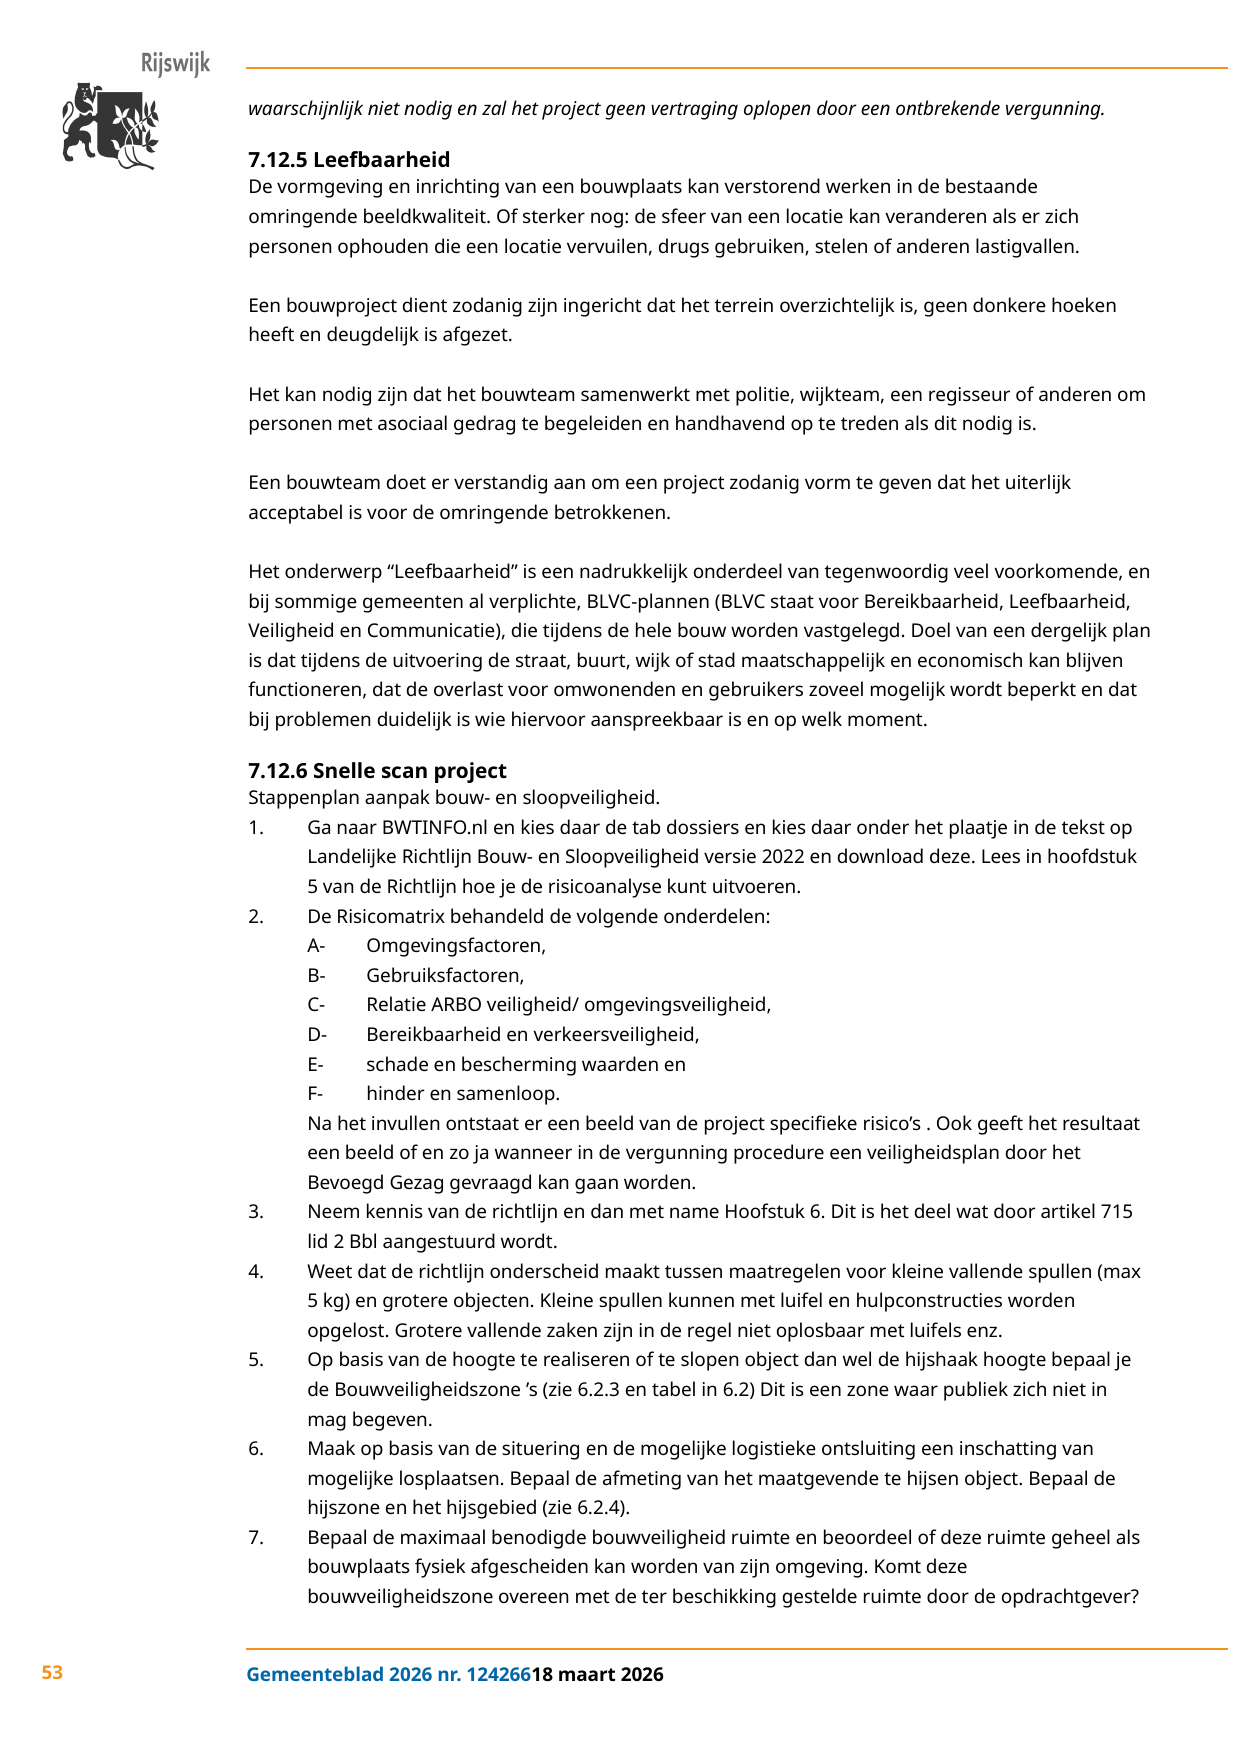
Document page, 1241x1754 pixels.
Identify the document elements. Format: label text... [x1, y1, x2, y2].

list Neem kennis van de richtlijn en dan met name Hoofstuk 6. Dit is het deel wat door artikel 715 lid 2 Bbl aangestuurd wordt. [248, 1199, 1152, 1254]
text De vormgeving en inrichting van een bouwplaats kan verstorend werken in de bestaande omringende beeldkwaliteit. Of sterker nog: de sfeer van een locatie kan veranderen als er zich personen ophouden die een locatie vervuilen, drugs gebruiken, stelen of anderen lastigvallen. [248, 174, 1152, 258]
list Bepaal de maximaal benodigde bouwveiligheid ruimte en beoordeel of deze ruimte geheel als bouwplaats fysiek afgescheiden kan worden van zijn omgeving. Komt deze bouwveiligheidszone overeen met de ter beschikking gestelde ruimte door de opdrachtgever? [248, 1524, 1152, 1609]
text 7.12.5 Leefbaarheid [248, 145, 1152, 174]
list De Risicomatrix behandeld de volgende onderdelen: [248, 903, 1152, 928]
list Op basis van de hoogte te realiseren of te slopen object dan wel de hijshaak hoogte bepaal je de Bouwveiligheidszone ’s (zie 6.2.3 en tabel in 6.2) Dit is een zone waar publiek zich niet in mag begeven. [248, 1347, 1152, 1431]
list Maak op basis van de situering en de mogelijke logistieke ontsluiting een inschatting van mogelijke losplaatsen. Bepaal de afmeting van het maatgevende te hijsen object. Bepaal de hijszone en het hijsgebied (zie 6.2.4). [248, 1435, 1152, 1520]
list Relatie ARBO veiligheid/ omgevingsveiligheid, [307, 992, 1152, 1017]
text Een bouwproject dient zodanig zijn ingericht dat het terrein overzichtelijk is, geen donkere hoeken heeft en deugdelijk is afgezet. [248, 292, 1152, 347]
list Ga naar BWTINFO.nl en kies daar de tab dossiers en kies daar onder het plaatje in de tekst op Landelijke Richtlijn Bouw- en Sloopveiligheid versie 2022 en download deze. Lees in hoofdstuk 5 van de Richtlijn hoe je de risicoanalyse kunt uitvoeren. [248, 814, 1152, 899]
text Een bouwteam doet er verstandig aan om een project zodanig vorm te geven dat het uiterlijk acceptabel is voor de omringende betrokkenen. [248, 469, 1152, 525]
list Weet dat de richtlijn onderscheid maakt tussen maatregelen voor kleine vallende spullen (max 5 kg) en grotere objecten. Kleine spullen kunnen met luifel en hulpconstructies worden opgelost. Grotere vallende zaken zijn in de regel niet oplosbaar met luifels enz. [248, 1258, 1152, 1343]
list Gebruiksfactoren, [307, 962, 1152, 988]
list schade en bescherming waarden en [307, 1051, 1152, 1076]
text Stappenplan aanpak bouw- en sloopveiligheid. [248, 784, 1152, 810]
text Het kan nodig zijn dat het bouwteam samenwerkt met politie, wijkteam, een regisseur of anderen om personen met asociaal gedrag te begeleiden en handhavend op te treden als dit nodig is. [248, 381, 1152, 436]
list hinder en samenloop. [307, 1080, 1152, 1106]
list Bereikbaarheid en verkeersveiligheid, [307, 1021, 1152, 1047]
picture [41, 47, 231, 172]
text 7.12.6 Snelle scan project [248, 756, 1152, 784]
table_header Het onderwerp “Leefbaarheid” is een nadrukkelijk onderdeel van tegenwoordig veel voorkomende, en bij sommige gemeenten al verplichte, BLVC-plannen (BLVC staat voor Bereikbaarheid, Leefbaarheid, Veiligheid en Communicatie), die tijdens de hele bouw worden vastgelegd. Doel van een dergelijk plan is dat tijdens de uitvoering de straat, buurt, wijk of stad maatschappelijk en economisch kan blijven functioneren, dat de overlast voor omwonenden en gebruikers zoveel mogelijk wordt beperkt en dat bij problemen duidelijk is wie hiervoor aanspreekbaar is en op welk moment. [248, 558, 1152, 732]
list Omgevingsfactoren, [307, 932, 1152, 958]
list Na het invullen ontstaat er een beeld van de project specifieke risico’s . Ook geeft het resultaat een beeld of en zo ja wanneer in de vergunning procedure een veiligheidsplan door het Bevoegd Gezag gevraagd kan gaan worden. [248, 1110, 1152, 1195]
text waarschijnlijk niet nodig en zal het project geen vertraging oplopen door een ontbrekende vergunning. [248, 95, 1152, 121]
